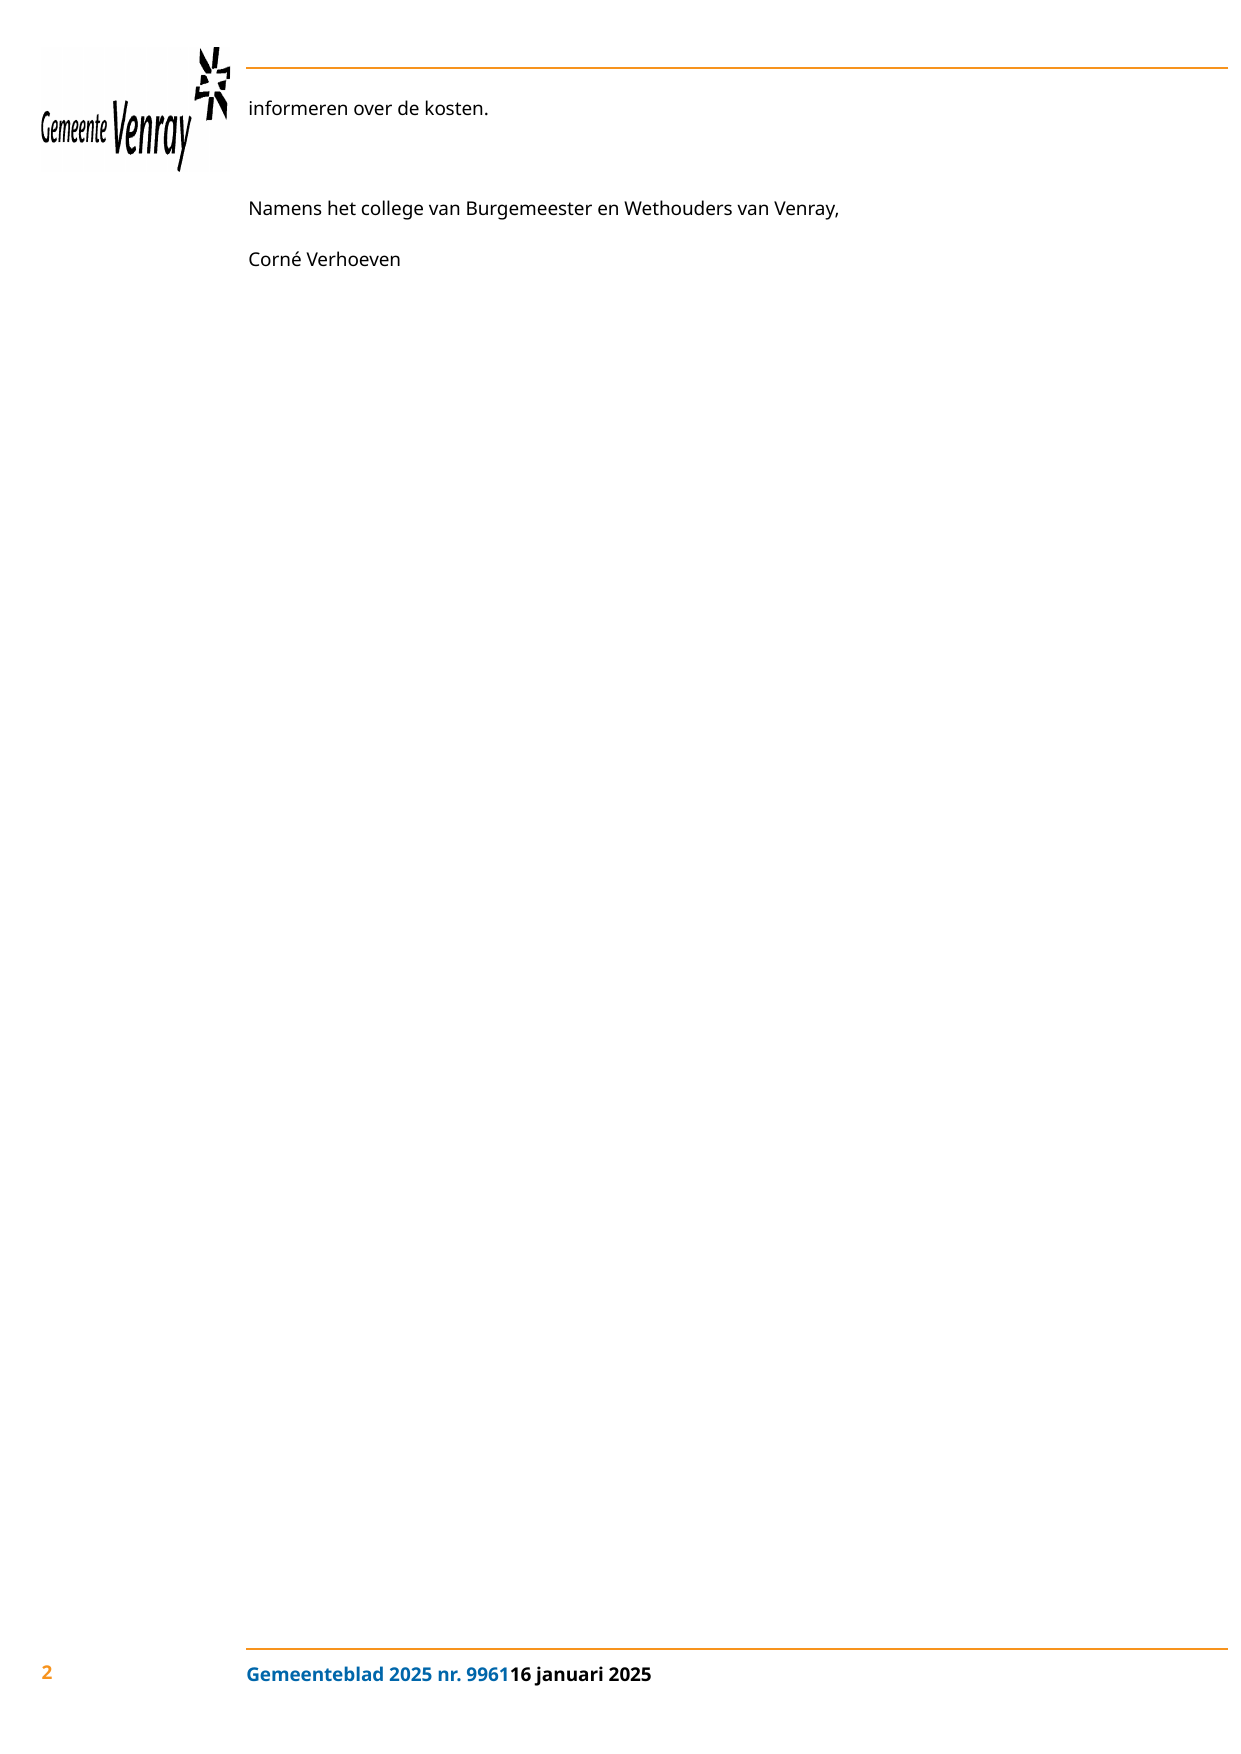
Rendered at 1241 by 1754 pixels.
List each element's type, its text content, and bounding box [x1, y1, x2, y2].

text Corné Verhoeven [248, 246, 1152, 272]
text Namens het college van Burgemeester en Wethouders van Venray, [248, 196, 1152, 221]
text informeren over de kosten. [248, 95, 1152, 121]
picture [41, 47, 231, 172]
